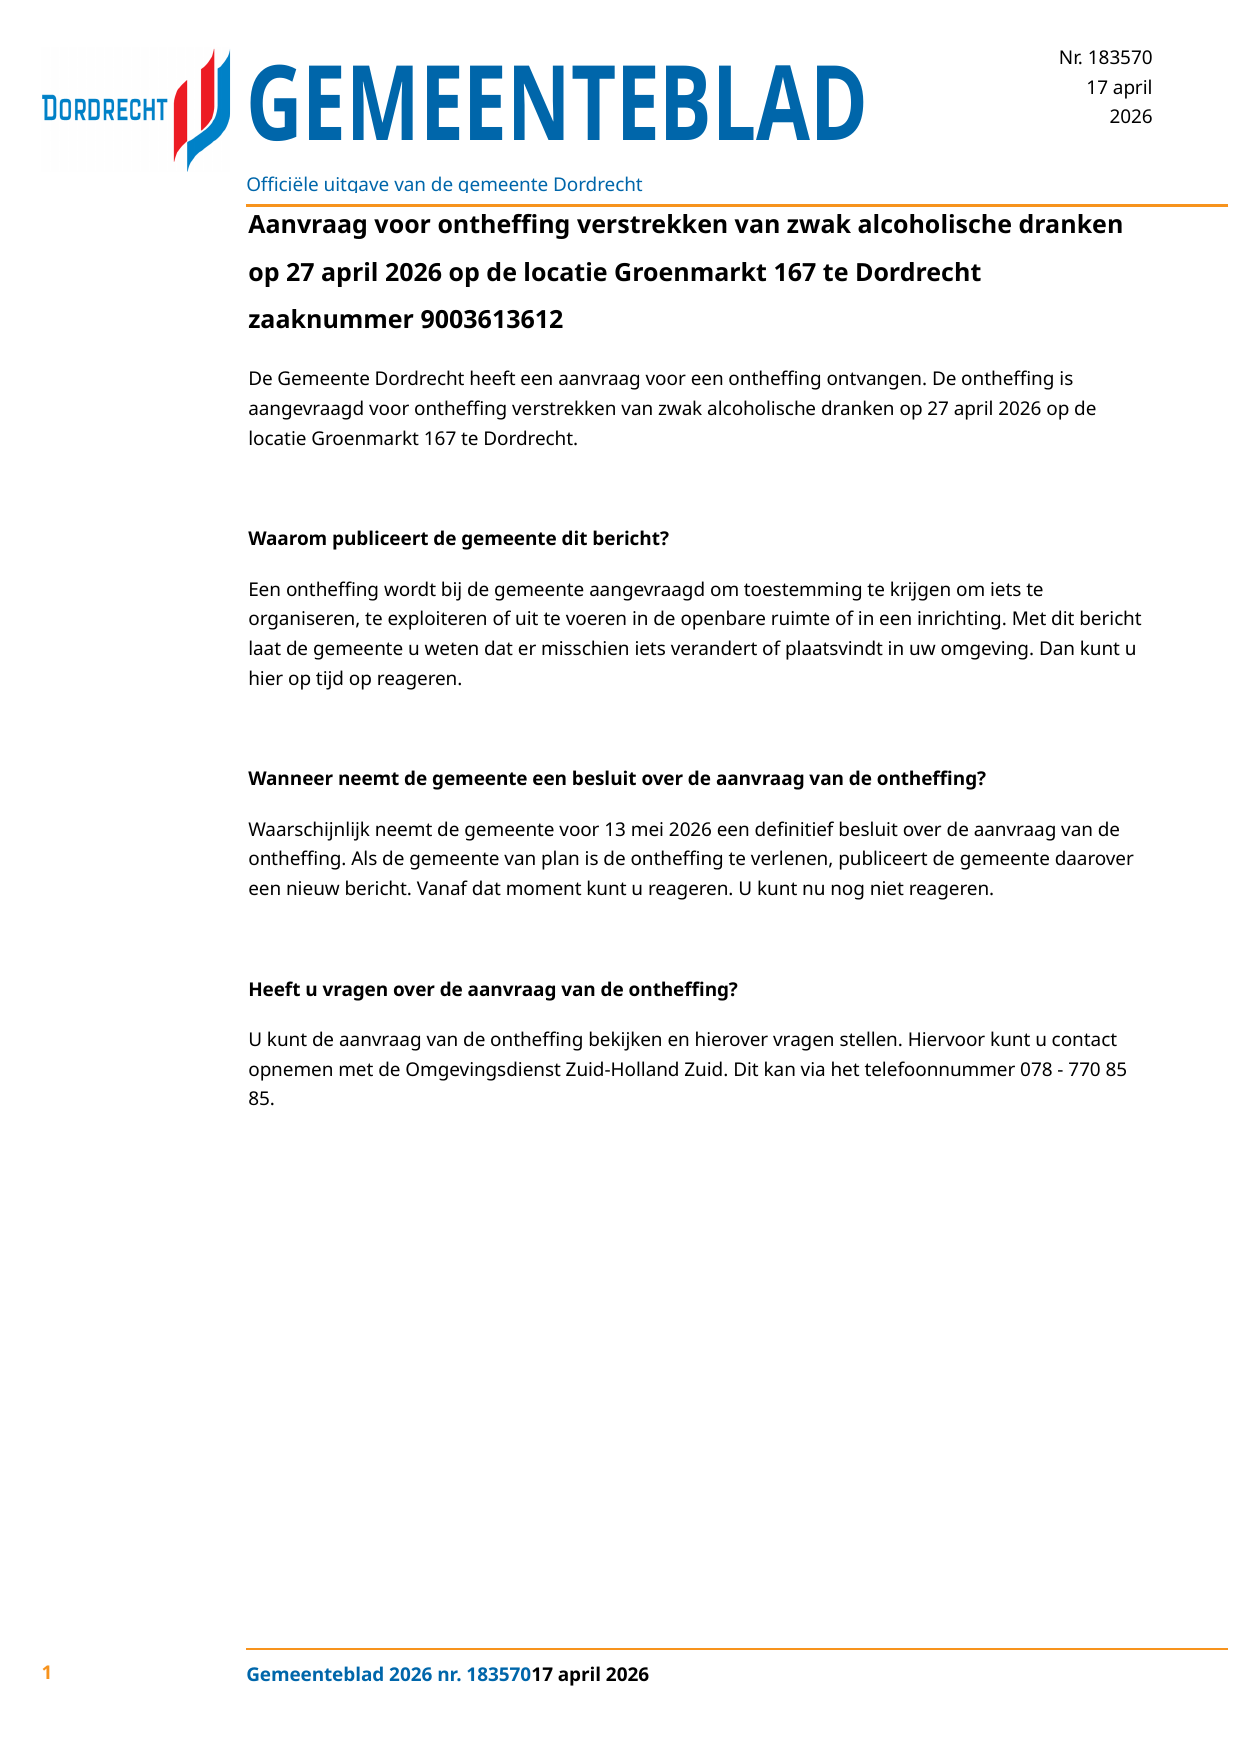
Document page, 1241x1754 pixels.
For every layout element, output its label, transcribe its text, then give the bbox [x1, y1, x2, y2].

text Aanvraag voor ontheffing verstrekken van zwak alcoholische dranken op 27 april 2026 op de locatie Groenmarkt 167 te Dordrecht zaaknummer 9003613612 [248, 207, 1152, 336]
text Heeft u vragen over de aanvraag van de ontheffing? [248, 976, 1152, 1002]
picture [41, 47, 231, 172]
text Waarom publiceert de gemeente dit bericht? [248, 526, 1152, 551]
text U kunt de aanvraag van de ontheffing bekijken en hierover vragen stellen. Hiervoor kunt u contact opnemen met de Omgevingsdienst Zuid-Holland Zuid. Dit kan via het telefoonnummer 078 - 770 85 85. [248, 1026, 1152, 1111]
text Wanneer neemt de gemeente een besluit over de aanvraag van de ontheffing? [248, 766, 1152, 791]
text Waarschijnlijk neemt de gemeente voor 13 mei 2026 een definitief besluit over de aanvraag van de ontheffing. Als de gemeente van plan is de ontheffing te verlenen, publiceert de gemeente daarover een nieuw bericht. Vanaf dat moment kunt u reageren. U kunt nu nog niet reageren. [248, 816, 1152, 901]
text Een ontheffing wordt bij de gemeente aangevraagd om toestemming te krijgen om iets te organiseren, te exploiteren of uit te voeren in de openbare ruimte of in een inrichting. Met dit bericht laat de gemeente u weten dat er misschien iets verandert of plaatsvindt in uw omgeving. Dan kunt u hier op tijd op reageren. [248, 576, 1152, 690]
text De Gemeente Dordrecht heeft een aanvraag voor een ontheffing ontvangen. De ontheffing is aangevraagd voor ontheffing verstrekken van zwak alcoholische dranken op 27 april 2026 op de locatie Groenmarkt 167 te Dordrecht. [248, 366, 1152, 450]
